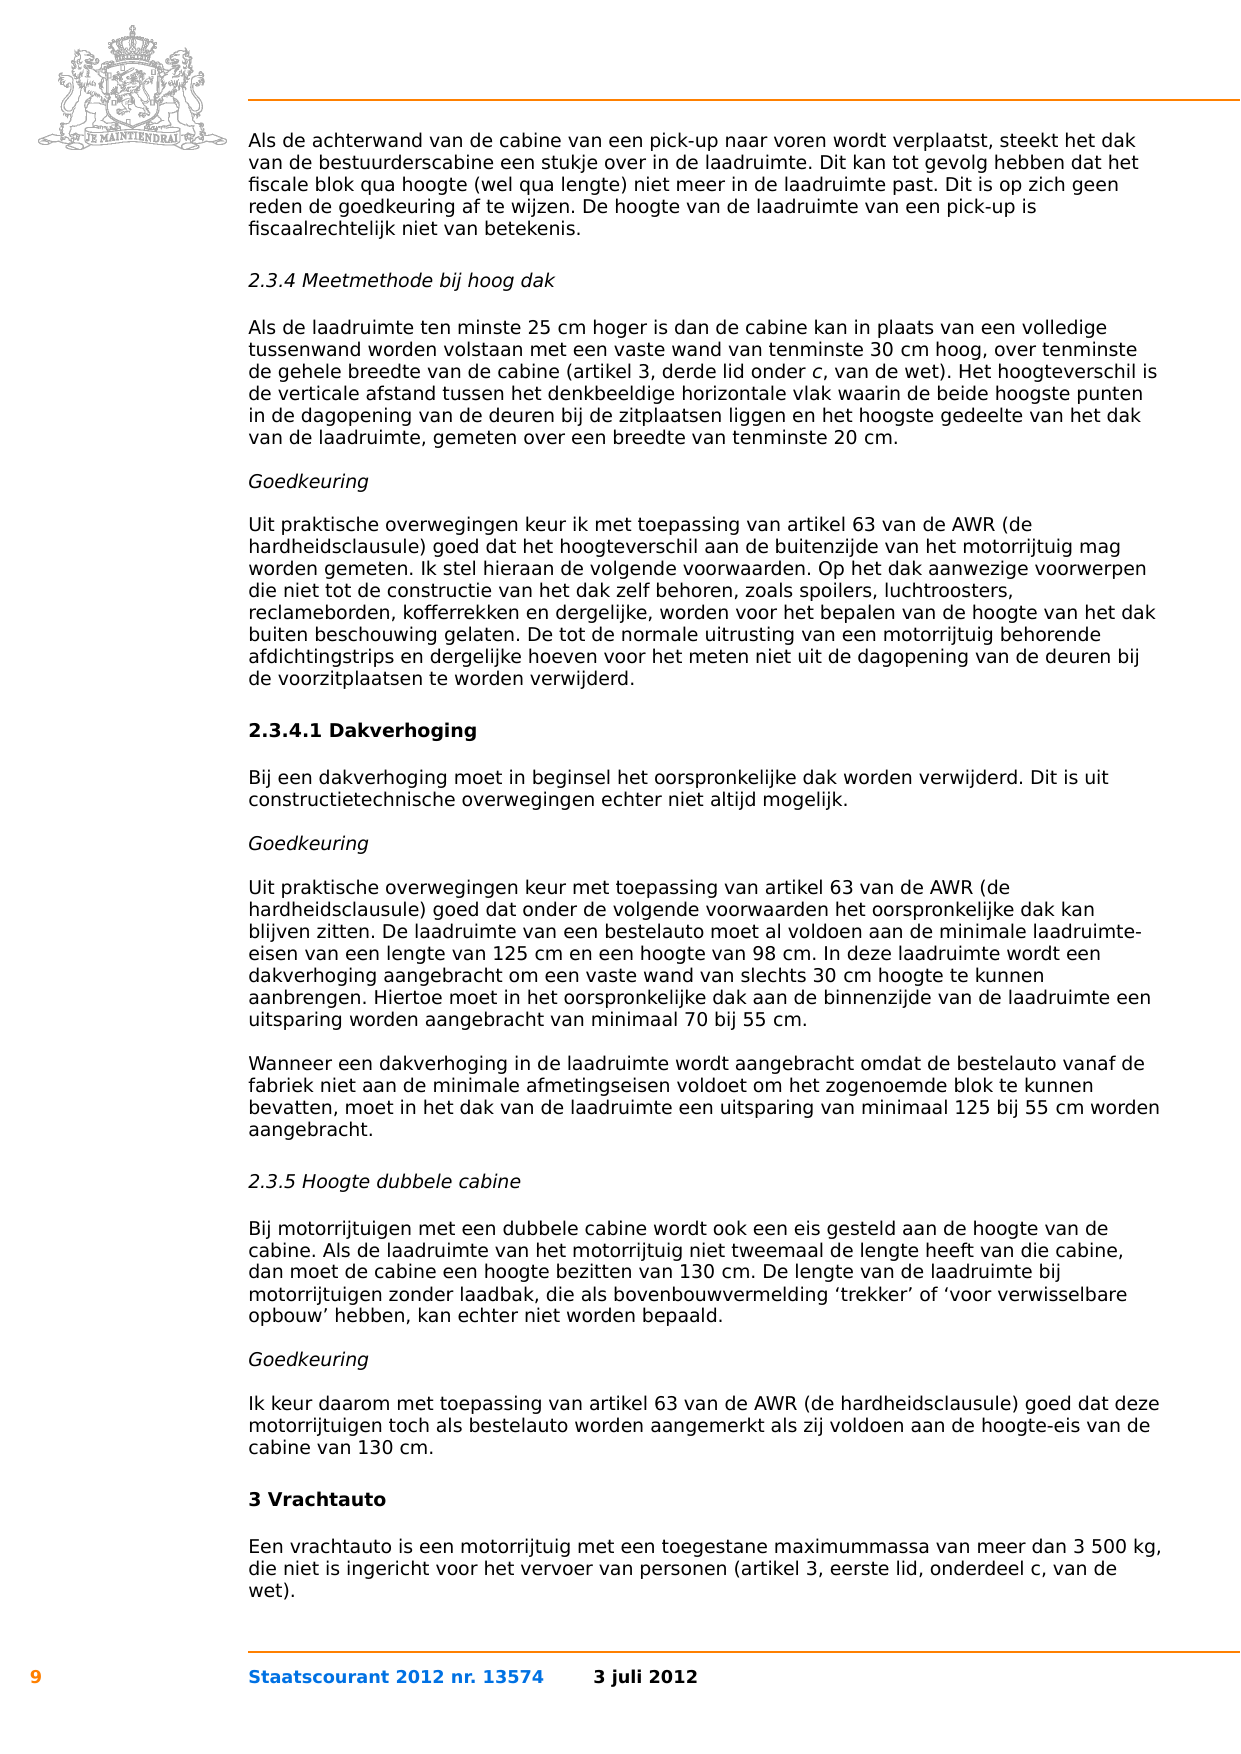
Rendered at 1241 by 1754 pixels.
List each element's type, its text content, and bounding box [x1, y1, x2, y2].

text Bij motorrijtuigen met een dubbele cabine wordt ook een eis gesteld aan de hoogte van de cabine. Als de laadruimte van het motorrijtuig niet tweemaal de lengte heeft van die cabine, dan moet de cabine een hoogte bezitten van 130 cm. De lengte van de laadruimte bij motorrijtuigen zonder laadbak, die als bovenbouwvermelding ‘trekker’ of ‘voor verwisselbare opbouw’ hebben, kan echter niet worden bepaald. [248, 1217, 1163, 1327]
subtitle 3 Vrachtauto [248, 1489, 1163, 1511]
text Wanneer een dakverhoging in de laadruimte wordt aangebracht omdat de bestelauto vanaf de fabriek niet aan de minimale afmetingseisen voldoet om het zogenoemde blok te kunnen bevatten, moet in het dak van de laadruimte een uitsparing van minimaal 125 bij 55 cm worden aangebracht. [248, 1053, 1163, 1141]
subtitle Goedkeuring [248, 471, 1163, 492]
text Als de laadruimte ten minste 25 cm hoger is dan de cabine kan in plaats van een volledige tussenwand worden volstaan met een vaste wand van tenminste 30 cm hoog, over tenminste de gehele breedte van de cabine (artikel 3, derde lid onder c, van de wet). Het hoogteverschil is de verticale afstand tussen het denkbeeldige horizontale vlak waarin de beide hoogste punten in de dagopening van de deuren bij de zitplaatsen liggen en het hoogste gedeelte van het dak van de laadruimte, gemeten over een breedte van tenminste 20 cm. [248, 317, 1163, 449]
text Uit praktische overwegingen keur met toepassing van artikel 63 van de AWR (de hardheidsclausule) goed dat onder de volgende voorwaarden het oorspronkelijke dak kan blijven zitten. De laadruimte van een bestelauto moet al voldoen aan de minimale laadruimte-eisen van een lengte van 125 cm en een hoogte van 98 cm. In deze laadruimte wordt een dakverhoging aangebracht om een vaste wand van slechts 30 cm hoogte te kunnen aanbrengen. Hiertoe moet in het oorspronkelijke dak aan de binnenzijde van de laadruimte een uitsparing worden aangebracht van minimaal 70 bij 55 cm. [248, 877, 1163, 1031]
picture [38, 25, 227, 150]
text Ik keur daarom met toepassing van artikel 63 van de AWR (de hardheidsclausule) goed dat deze motorrijtuigen toch als bestelauto worden aangemerkt als zij voldoen aan de hoogte-eis van de cabine van 130 cm. [248, 1393, 1163, 1459]
subtitle Goedkeuring [248, 1349, 1163, 1371]
subtitle 2.3.4 Meetmethode bij hoog dak [248, 270, 1163, 292]
text Bij een dakverhoging moet in beginsel het oorspronkelijke dak worden verwijderd. Dit is uit constructietechnische overwegingen echter niet altijd mogelijk. [248, 767, 1163, 811]
subtitle 2.3.4.1 Dakverhoging [248, 720, 1163, 742]
subtitle 2.3.5 Hoogte dubbele cabine [248, 1171, 1163, 1192]
text Uit praktische overwegingen keur ik met toepassing van artikel 63 van de AWR (de hardheidsclausule) goed dat het hoogteverschil aan de buitenzijde van het motorrijtuig mag worden gemeten. Ik stel hieraan de volgende voorwaarden. Op het dak aanwezige voorwerpen die niet tot de constructie van het dak zelf behoren, zoals spoilers, luchtroosters, reclameborden, kofferrekken en dergelijke, worden voor het bepalen van de hoogte van het dak buiten beschouwing gelaten. De tot de normale uitrusting van een motorrijtuig behorende afdichtingstrips en dergelijke hoeven voor het meten niet uit de dagopening van de deuren bij de voorzitplaatsen te worden verwijderd. [248, 514, 1163, 690]
text Een vrachtauto is een motorrijtuig met een toegestane maximummassa van meer dan 3 500 kg, die niet is ingericht voor het vervoer van personen (artikel 3, eerste lid, onderdeel c, van de wet). [248, 1536, 1163, 1602]
subtitle Goedkeuring [248, 833, 1163, 855]
text Als de achterwand van de cabine van een pick-up naar voren wordt verplaatst, steekt het dak van de bestuurderscabine een stukje over in de laadruimte. Dit kan tot gevolg hebben dat het fiscale blok qua hoogte (wel qua lengte) niet meer in de laadruimte past. Dit is op zich geen reden de goedkeuring af te wijzen. De hoogte van de laadruimte van een pick-up is fiscaalrechtelijk niet van betekenis. [248, 130, 1163, 240]
